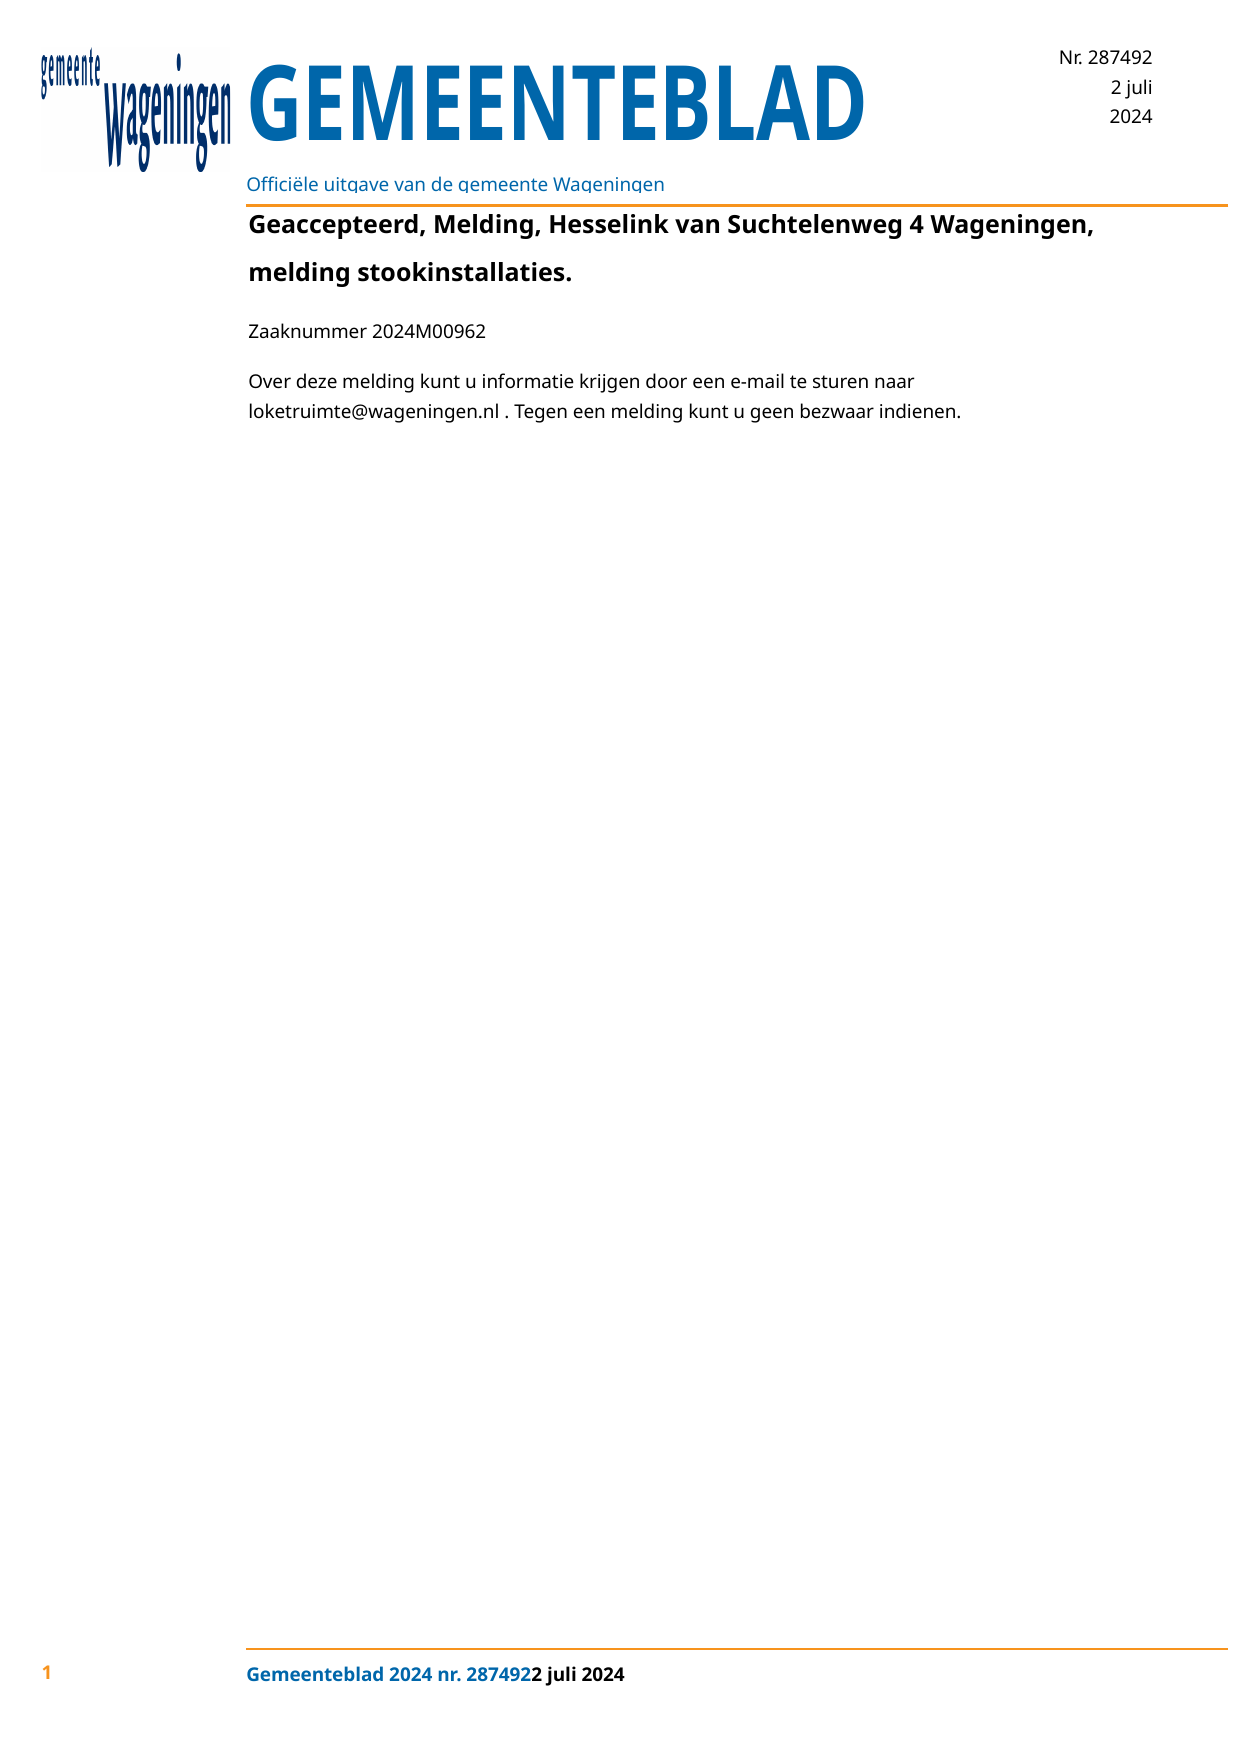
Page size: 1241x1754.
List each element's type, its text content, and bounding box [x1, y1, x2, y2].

text Zaaknummer 2024M00962 [248, 318, 1152, 344]
picture [41, 47, 231, 172]
text Geaccepteerd, Melding, Hesselink van Suchtelenweg 4 Wageningen, melding stookinstallaties. [248, 207, 1152, 288]
text Over deze melding kunt u informatie krijgen door een e-mail te sturen naar loketruimte@wageningen.nl . Tegen een melding kunt u geen bezwaar indienen. [248, 368, 1152, 424]
